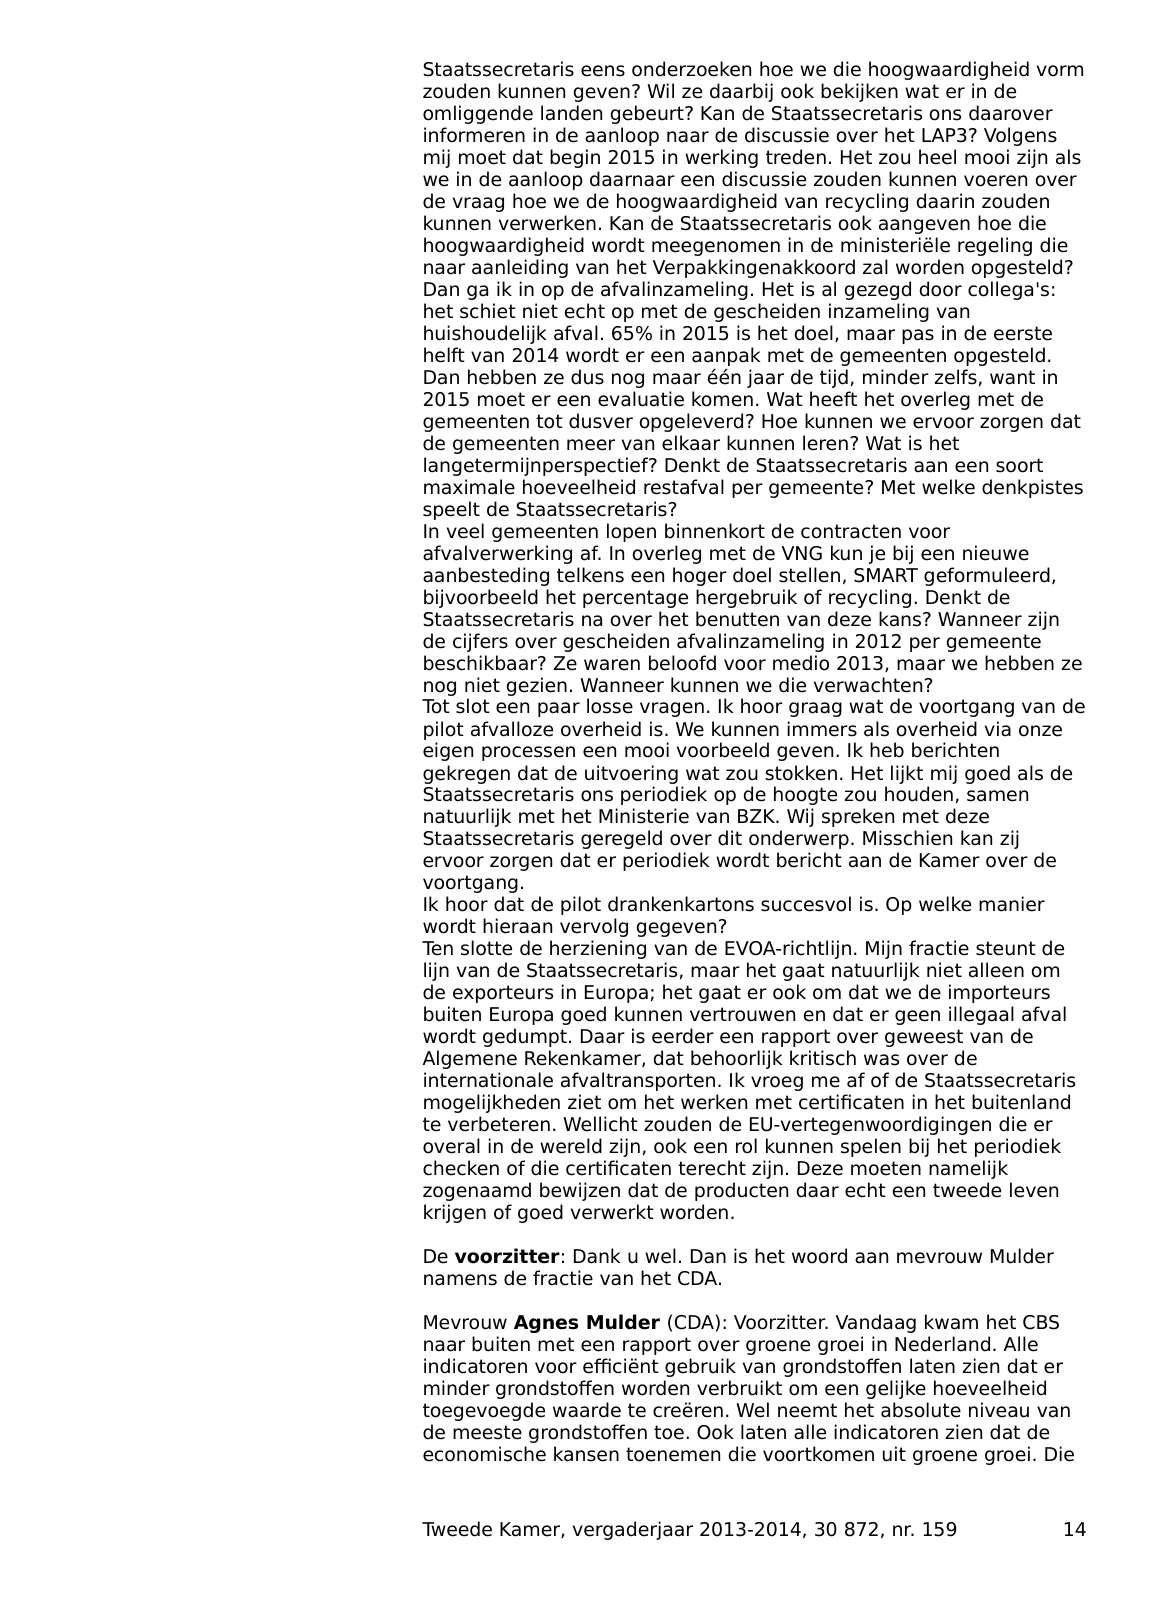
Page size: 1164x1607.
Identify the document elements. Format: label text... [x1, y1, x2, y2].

text Tot slot een paar losse vragen. Ik hoor graag wat de voortgang van de pilot afvalloze overheid is. We kunnen immers als overheid via onze eigen processen een mooi voorbeeld geven. Ik heb berichten gekregen dat de uitvoering wat zou stokken. Het lijkt mij goed als de Staatssecretaris ons periodiek op de hoogte zou houden, samen natuurlijk met het Ministerie van BZK. Wij spreken met deze Staatssecretaris geregeld over dit onderwerp. Misschien kan zij ervoor zorgen dat er periodiek wordt bericht aan de Kamer over de voortgang. [422, 696, 1087, 894]
text Ik hoor dat de pilot drankenkartons succesvol is. Op welke manier wordt hieraan vervolg gegeven? [422, 894, 1087, 938]
text De voorzitter: Dank u wel. Dan is het woord aan mevrouw Mulder namens de fractie van het CDA. [422, 1246, 1087, 1290]
text In veel gemeenten lopen binnenkort de contracten voor afvalverwerking af. In overleg met de VNG kun je bij een nieuwe aanbesteding telkens een hoger doel stellen, SMART geformuleerd, bijvoorbeeld het percentage hergebruik of recycling. Denkt de Staatssecretaris na over het benutten van deze kans? Wanneer zijn de cijfers over gescheiden afvalinzameling in 2012 per gemeente beschikbaar? Ze waren beloofd voor medio 2013, maar we hebben ze nog niet gezien. Wanneer kunnen we die verwachten? [422, 521, 1087, 696]
text Dan ga ik in op de afvalinzameling. Het is al gezegd door collega's: het schiet niet echt op met de gescheiden inzameling van huishoudelijk afval. 65% in 2015 is het doel, maar pas in de eerste helft van 2014 wordt er een aanpak met de gemeenten opgesteld. Dan hebben ze dus nog maar één jaar de tijd, minder zelfs, want in 2015 moet er een evaluatie komen. Wat heeft het overleg met de gemeenten tot dusver opgeleverd? Hoe kunnen we ervoor zorgen dat de gemeenten meer van elkaar kunnen leren? Wat is het langetermijnperspectief? Denkt de Staatssecretaris aan een soort maximale hoeveelheid restafval per gemeente? Met welke denkpistes speelt de Staatssecretaris? [422, 279, 1087, 521]
text Ten slotte de herziening van de EVOA-richtlijn. Mijn fractie steunt de lijn van de Staatssecretaris, maar het gaat natuurlijk niet alleen om de exporteurs in Europa; het gaat er ook om dat we de importeurs buiten Europa goed kunnen vertrouwen en dat er geen illegaal afval wordt gedumpt. Daar is eerder een rapport over geweest van de Algemene Rekenkamer, dat behoorlijk kritisch was over de internationale afvaltransporten. Ik vroeg me af of de Staatssecretaris mogelijkheden ziet om het werken met certificaten in het buitenland te verbeteren. Wellicht zouden de EU-vertegenwoordigingen die er overal in de wereld zijn, ook een rol kunnen spelen bij het periodiek checken of die certificaten terecht zijn. Deze moeten namelijk zogenaamd bewijzen dat de producten daar echt een tweede leven krijgen of goed verwerkt worden. [422, 938, 1087, 1224]
text Staatssecretaris eens onderzoeken hoe we die hoogwaardigheid vorm zouden kunnen geven? Wil ze daarbij ook bekijken wat er in de omliggende landen gebeurt? Kan de Staatssecretaris ons daarover informeren in de aanloop naar de discussie over het LAP3? Volgens mij moet dat begin 2015 in werking treden. Het zou heel mooi zijn als we in de aanloop daarnaar een discussie zouden kunnen voeren over de vraag hoe we de hoogwaardigheid van recycling daarin zouden kunnen verwerken. Kan de Staatssecretaris ook aangeven hoe die hoogwaardigheid wordt meegenomen in de ministeriële regeling die naar aanleiding van het Verpakkingenakkoord zal worden opgesteld? [422, 59, 1087, 279]
text Mevrouw Agnes Mulder (CDA): Voorzitter. Vandaag kwam het CBS naar buiten met een rapport over groene groei in Nederland. Alle indicatoren voor efficiënt gebruik van grondstoffen laten zien dat er minder grondstoffen worden verbruikt om een gelijke hoeveelheid toegevoegde waarde te creëren. Wel neemt het absolute niveau van de meeste grondstoffen toe. Ook laten alle indicatoren zien dat de economische kansen toenemen die voortkomen uit groene groei. Die [422, 1312, 1087, 1466]
